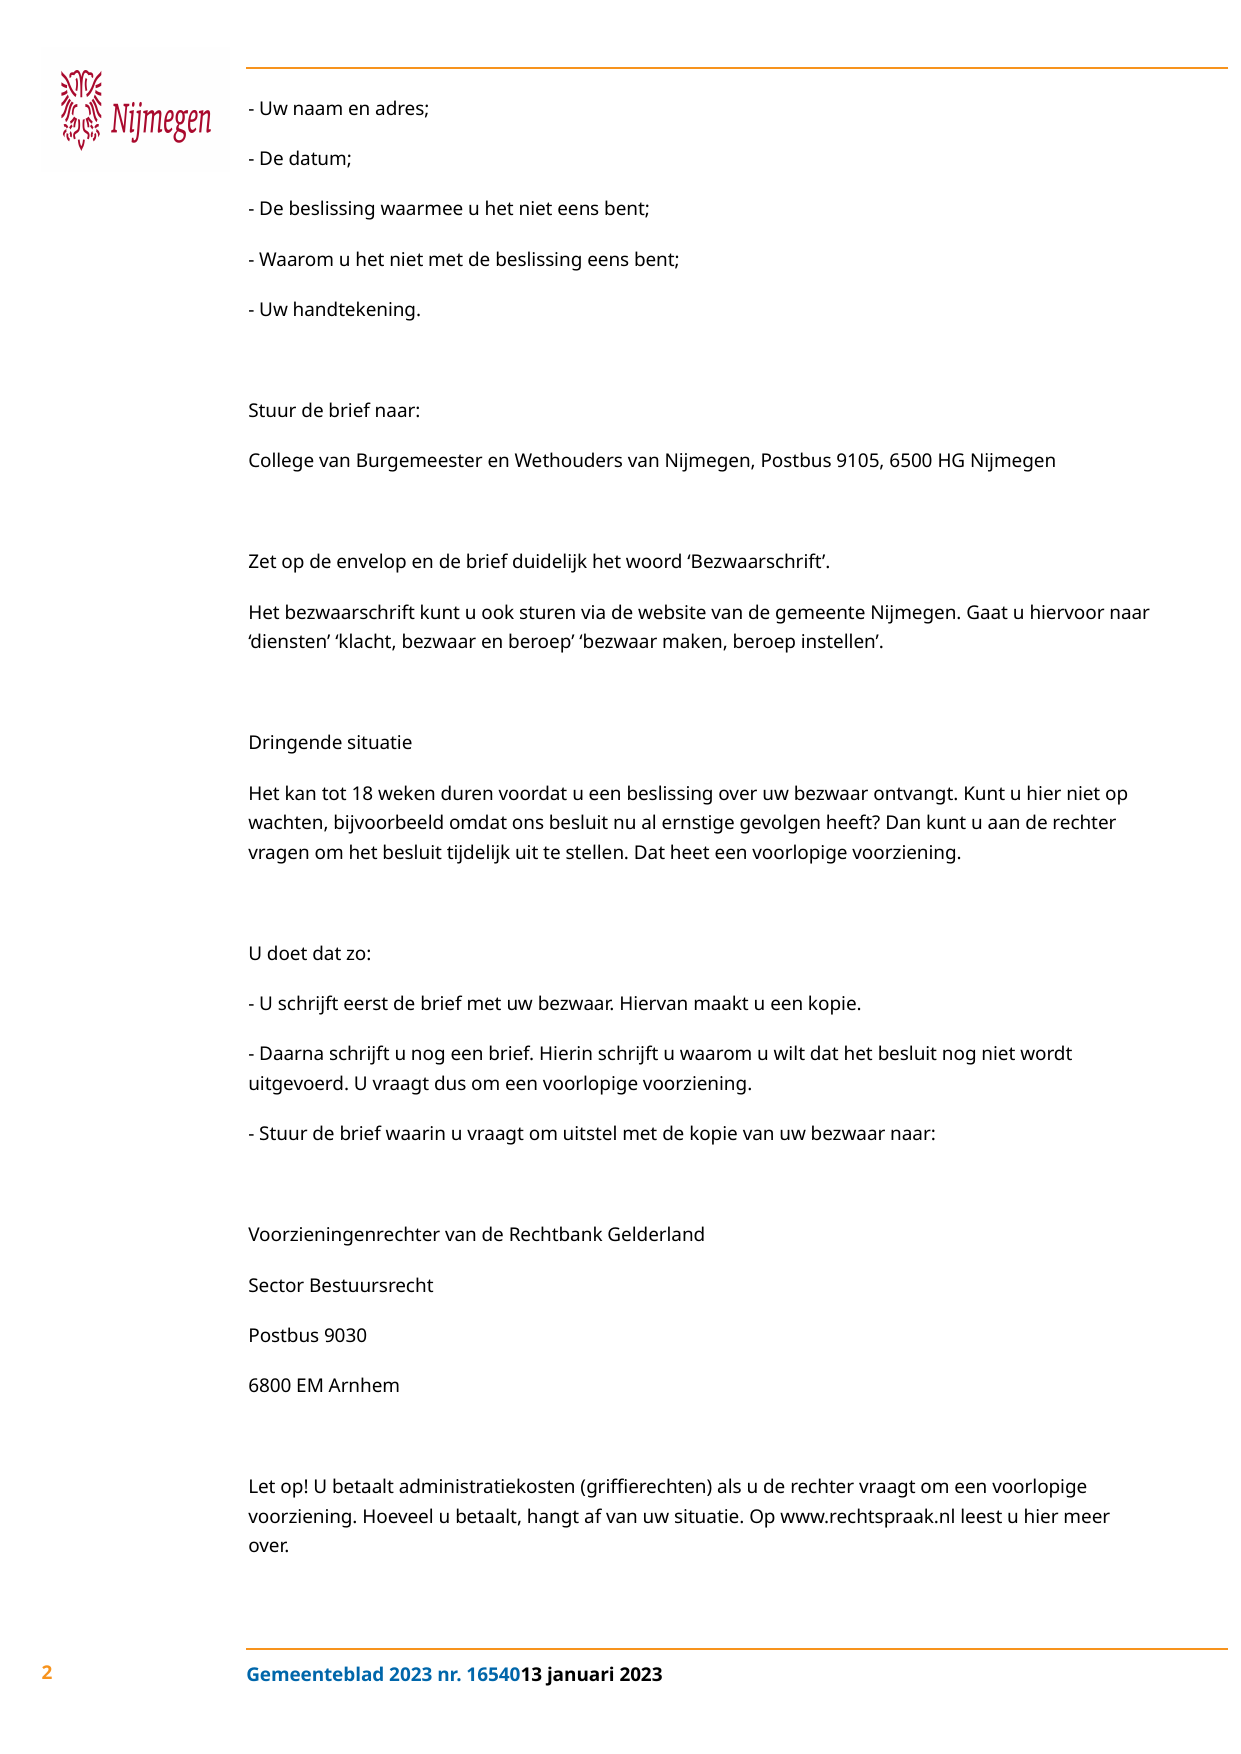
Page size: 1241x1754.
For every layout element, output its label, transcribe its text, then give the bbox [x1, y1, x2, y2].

text College van Burgemeester en Wethouders van Nijmegen, Postbus 9105, 6500 HG Nijmegen [248, 448, 1152, 473]
text Stuur de brief naar: [248, 397, 1152, 423]
text Sector Bestuursrecht [248, 1272, 1152, 1298]
text Zet op de envelop en de brief duidelijk het woord ‘Bezwaarschrift’. [248, 548, 1152, 574]
picture [41, 47, 231, 172]
text Postbus 9030 [248, 1322, 1152, 1348]
text - U schrijft eerst de brief met uw bezwaar. Hiervan maakt u een kopie. [248, 990, 1152, 1016]
text - Waarom u het niet met de beslissing eens bent; [248, 246, 1152, 272]
text Voorzieningenrechter van de Rechtbank Gelderland [248, 1221, 1152, 1247]
text - Uw handtekening. [248, 296, 1152, 322]
text Let op! U betaalt administratiekosten (griffierechten) als u de rechter vraagt om een voorlopige voorziening. Hoeveel u betaalt, hangt af van uw situatie. Op www.rechtspraak.nl leest u hier meer over. [248, 1473, 1152, 1558]
text U doet dat zo: [248, 940, 1152, 966]
text - Stuur de brief waarin u vraagt om uitstel met de kopie van uw bezwaar naar: [248, 1121, 1152, 1146]
text Het bezwaarschrift kunt u ook sturen via de website van de gemeente Nijmegen. Gaat u hiervoor naar ‘diensten’ ‘klacht, bezwaar en beroep’ ‘bezwaar maken, beroep instellen’. [248, 599, 1152, 654]
text 6800 EM Arnhem [248, 1373, 1152, 1398]
text - De datum; [248, 145, 1152, 171]
text Dringende situatie [248, 729, 1152, 755]
text - Daarna schrijft u nog een brief. Hierin schrijft u waarom u wilt dat het besluit nog niet wordt uitgevoerd. U vraagt dus om een voorlopige voorziening. [248, 1041, 1152, 1096]
text - Uw naam en adres; [248, 95, 1152, 121]
text Het kan tot 18 weken duren voordat u een beslissing over uw bezwaar ontvangt. Kunt u hier niet op wachten, bijvoorbeeld omdat ons besluit nu al ernstige gevolgen heeft? Dan kunt u aan de rechter vragen om het besluit tijdelijk uit te stellen. Dat heet een voorlopige voorziening. [248, 780, 1152, 865]
text - De beslissing waarmee u het niet eens bent; [248, 196, 1152, 221]
